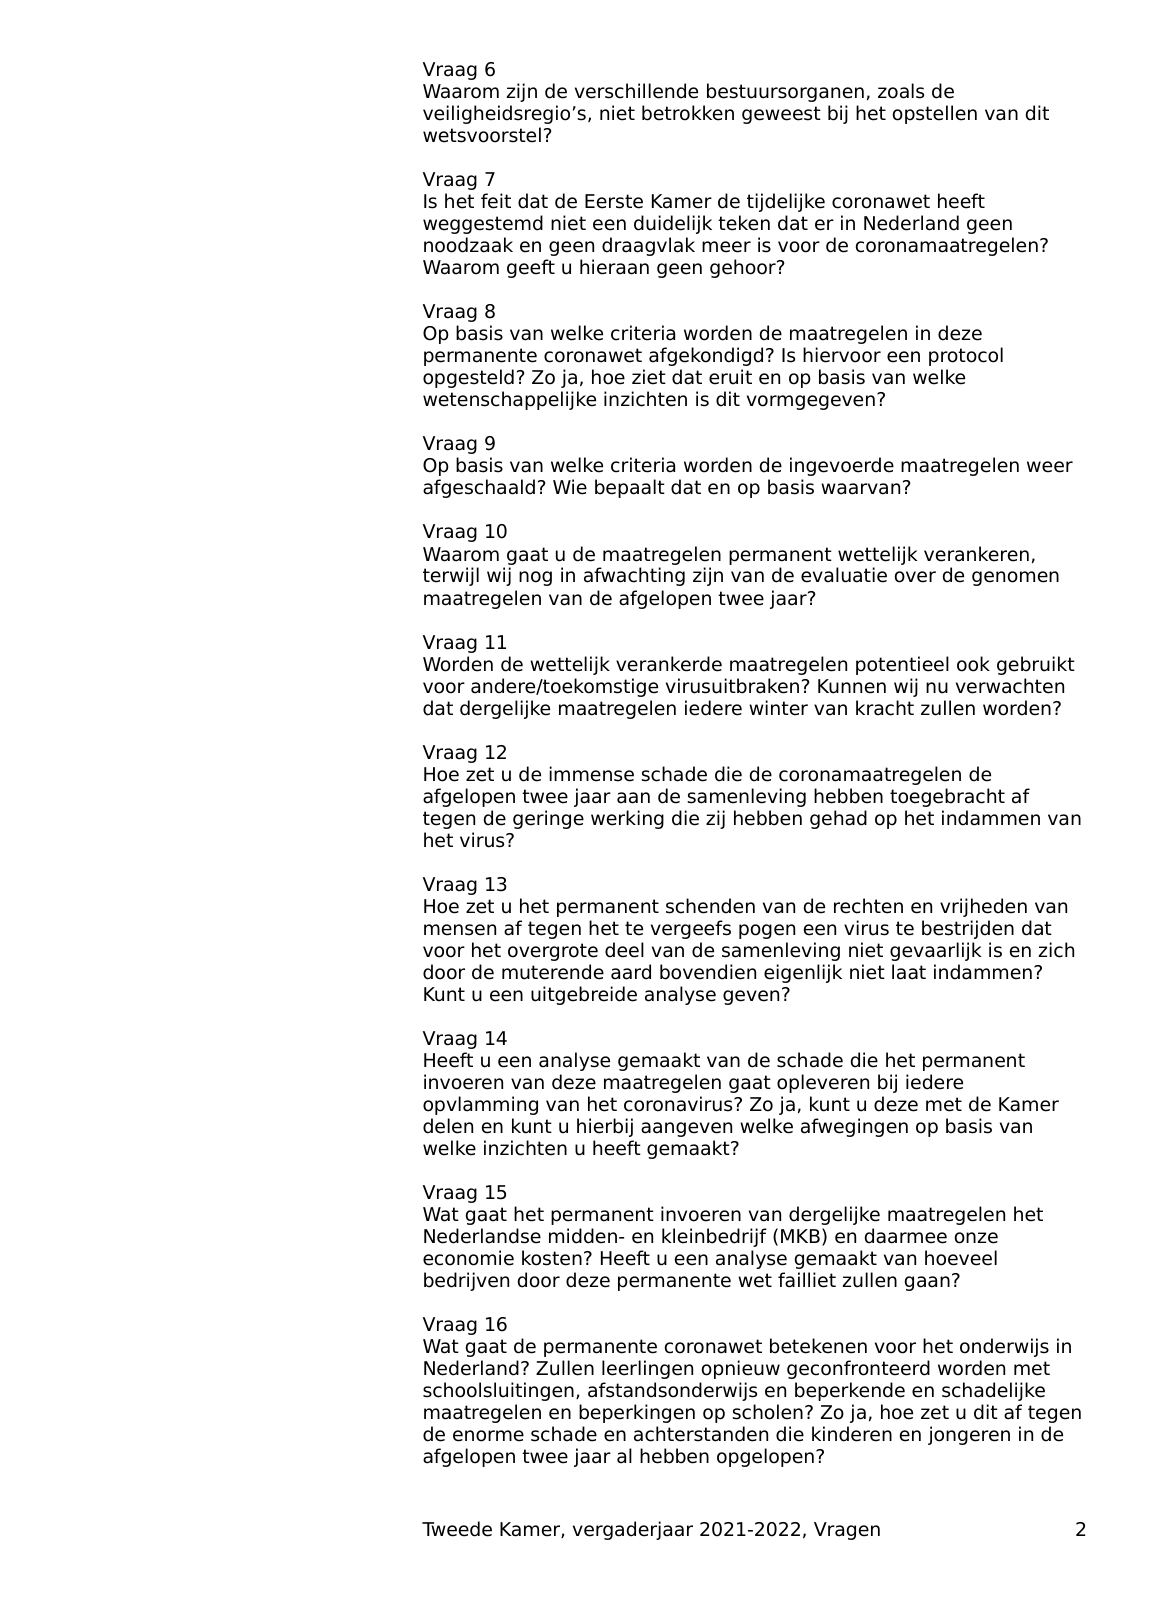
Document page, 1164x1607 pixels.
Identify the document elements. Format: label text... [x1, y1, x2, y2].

text Vraag 9 [422, 433, 1087, 455]
text Vraag 14 [422, 1028, 1087, 1050]
text Wat gaat de permanente coronawet betekenen voor het onderwijs in Nederland? Zullen leerlingen opnieuw geconfronteerd worden met schoolsluitingen, afstandsonderwijs en beperkende en schadelijke maatregelen en beperkingen op scholen? Zo ja, hoe zet u dit af tegen de enorme schade en achterstanden die kinderen en jongeren in de afgelopen twee jaar al hebben opgelopen? [422, 1336, 1087, 1468]
text Waarom zijn de verschillende bestuursorganen, zoals de veiligheidsregio’s, niet betrokken geweest bij het opstellen van dit wetsvoorstel? [422, 81, 1087, 147]
text Op basis van welke criteria worden de maatregelen in deze permanente coronawet afgekondigd? Is hiervoor een protocol opgesteld? Zo ja, hoe ziet dat eruit en op basis van welke wetenschappelijke inzichten is dit vormgegeven? [422, 323, 1087, 411]
text Waarom gaat u de maatregelen permanent wettelijk verankeren, terwijl wij nog in afwachting zijn van de evaluatie over de genomen maatregelen van de afgelopen twee jaar? [422, 543, 1087, 609]
text Wat gaat het permanent invoeren van dergelijke maatregelen het Nederlandse midden- en kleinbedrijf (MKB) en daarmee onze economie kosten? Heeft u een analyse gemaakt van hoeveel bedrijven door deze permanente wet failliet zullen gaan? [422, 1204, 1087, 1292]
text Vraag 15 [422, 1182, 1087, 1204]
text Worden de wettelijk verankerde maatregelen potentieel ook gebruikt voor andere/toekomstige virusuitbraken? Kunnen wij nu verwachten dat dergelijke maatregelen iedere winter van kracht zullen worden? [422, 653, 1087, 719]
text Op basis van welke criteria worden de ingevoerde maatregelen weer afgeschaald? Wie bepaalt dat en op basis waarvan? [422, 455, 1087, 499]
text Hoe zet u het permanent schenden van de rechten en vrijheden van mensen af tegen het te vergeefs pogen een virus te bestrijden dat voor het overgrote deel van de samenleving niet gevaarlijk is en zich door de muterende aard bovendien eigenlijk niet laat indammen? Kunt u een uitgebreide analyse geven? [422, 896, 1087, 1006]
text Vraag 16 [422, 1314, 1087, 1336]
text Hoe zet u de immense schade die de coronamaatregelen de afgelopen twee jaar aan de samenleving hebben toegebracht af tegen de geringe werking die zij hebben gehad op het indammen van het virus? [422, 764, 1087, 852]
text Vraag 13 [422, 874, 1087, 896]
text Vraag 10 [422, 521, 1087, 543]
text Vraag 8 [422, 301, 1087, 323]
text Is het feit dat de Eerste Kamer de tijdelijke coronawet heeft weggestemd niet een duidelijk teken dat er in Nederland geen noodzaak en geen draagvlak meer is voor de coronamaatregelen? Waarom geeft u hieraan geen gehoor? [422, 191, 1087, 279]
text Vraag 12 [422, 742, 1087, 764]
text Vraag 7 [422, 169, 1087, 191]
text Vraag 6 [422, 59, 1087, 81]
text Heeft u een analyse gemaakt van de schade die het permanent invoeren van deze maatregelen gaat opleveren bij iedere opvlamming van het coronavirus? Zo ja, kunt u deze met de Kamer delen en kunt u hierbij aangeven welke afwegingen op basis van welke inzichten u heeft gemaakt? [422, 1050, 1087, 1160]
text Vraag 11 [422, 632, 1087, 653]
